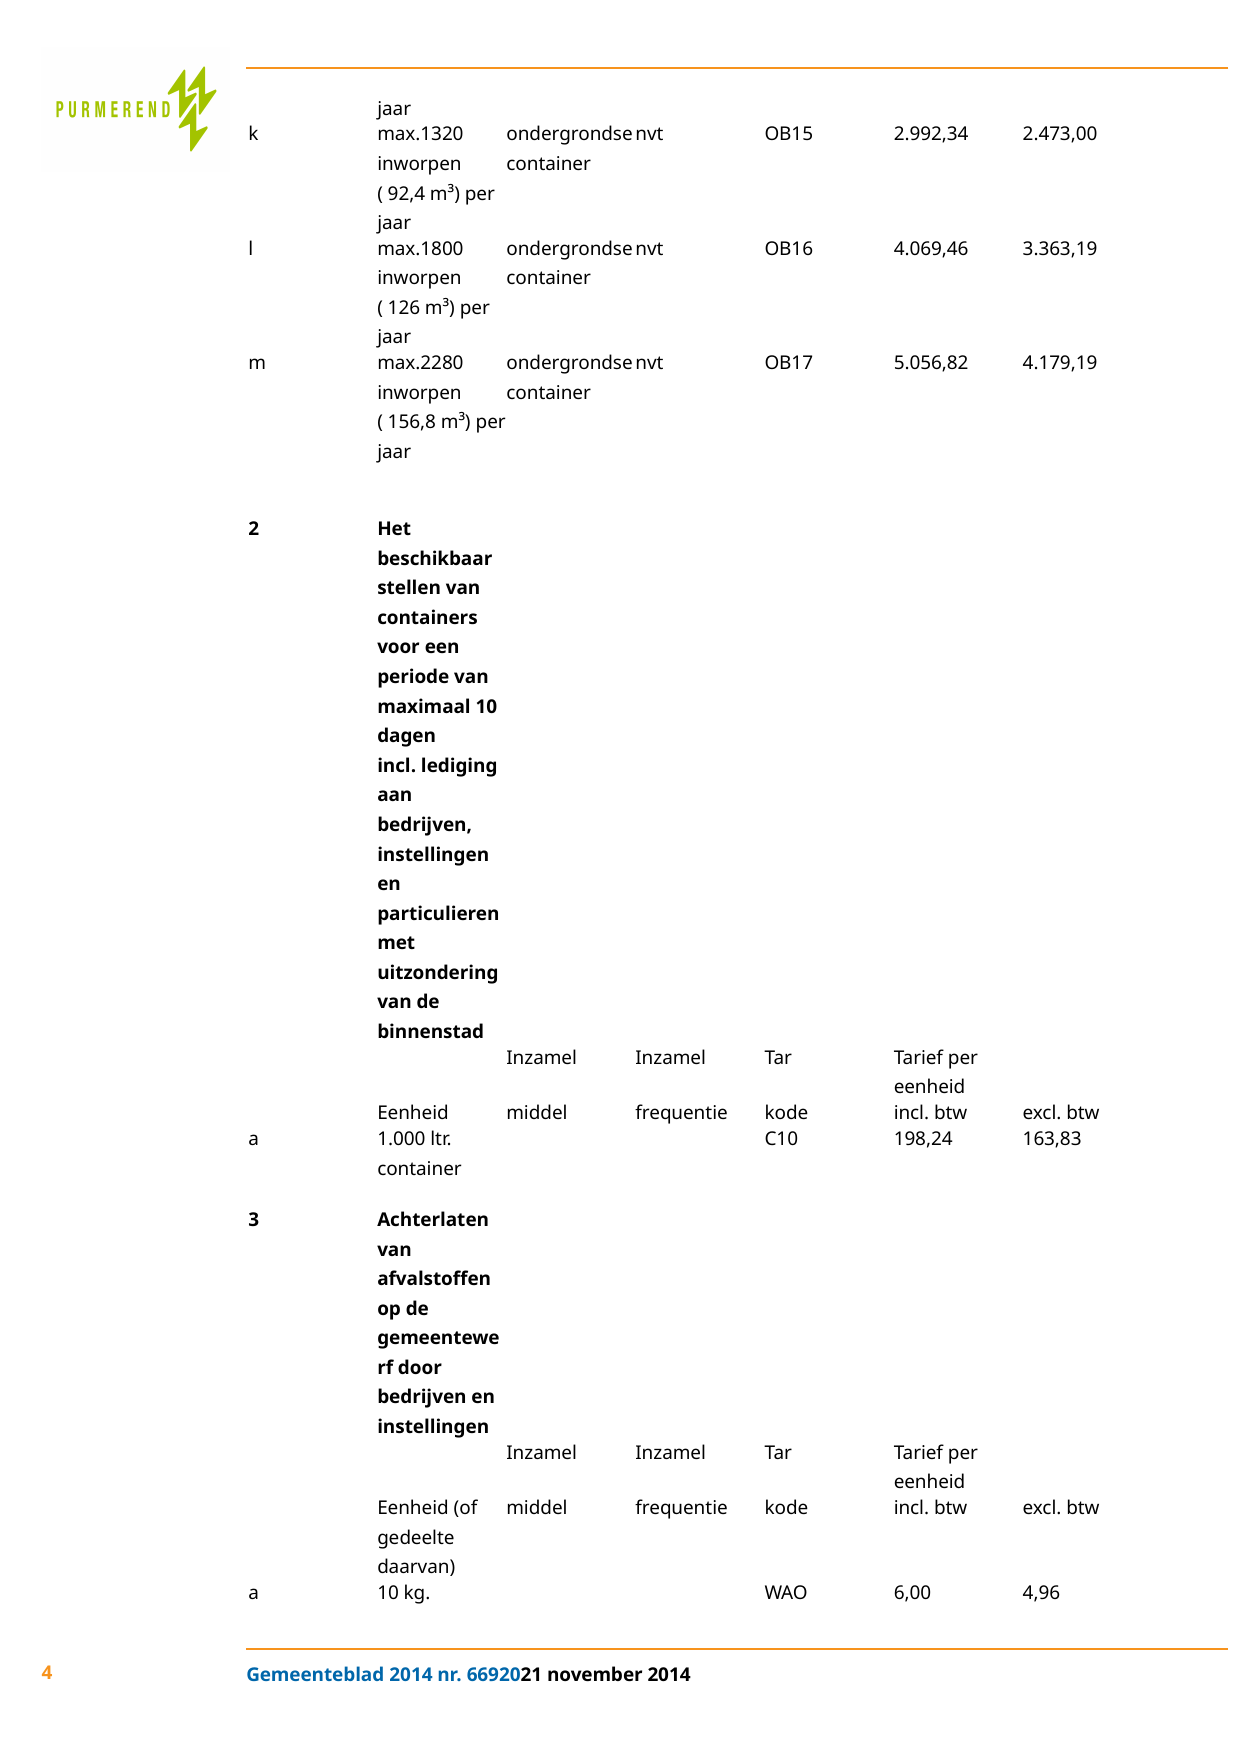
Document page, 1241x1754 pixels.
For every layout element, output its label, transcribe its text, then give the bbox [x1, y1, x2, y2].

table_cell Tar [764, 1439, 893, 1494]
table_cell 10 kg. [377, 1579, 506, 1605]
table_cell [506, 1206, 635, 1439]
table_cell nvt [635, 121, 764, 235]
table_cell [894, 464, 1022, 490]
table_cell incl. btw [894, 1099, 1022, 1125]
table_cell 163,83 [1023, 1125, 1152, 1180]
table_cell [377, 1439, 506, 1494]
table_cell incl. btw [894, 1494, 1022, 1579]
table_cell [506, 1180, 635, 1206]
table_cell OB16 [764, 235, 893, 349]
table_cell Achterlaten van afvalstoffen op de gemeentewerf door bedrijven en instellingen [377, 1206, 506, 1439]
table_cell nvt [635, 235, 764, 349]
table_cell [248, 1180, 377, 1206]
table_cell [635, 1579, 764, 1605]
table_cell middel [506, 1099, 635, 1125]
table_cell Tar [764, 1044, 893, 1099]
table_cell [248, 1494, 377, 1579]
table_cell [635, 1125, 764, 1180]
table_cell ondergrondse container [506, 350, 635, 464]
table_cell [248, 95, 377, 121]
table_cell [1023, 1439, 1152, 1494]
table_cell a [248, 1125, 377, 1180]
table_cell [894, 95, 1022, 121]
table_cell [635, 490, 764, 515]
table_cell [635, 95, 764, 121]
table_cell a [248, 1579, 377, 1605]
table_cell Inzamel [506, 1044, 635, 1099]
table_cell [635, 1206, 764, 1439]
table_cell [1023, 1044, 1152, 1099]
table_cell [377, 1180, 506, 1206]
table_cell max.2280 inworpen ( 156,8 m³) per jaar [377, 350, 506, 464]
table_cell C10 [764, 1125, 893, 1180]
table_cell [248, 464, 377, 490]
table_cell m [248, 350, 377, 464]
table_cell 3.363,19 [1023, 235, 1152, 349]
table_cell [506, 490, 635, 515]
table_cell max.1320 inworpen ( 92,4 m³) per jaar [377, 121, 506, 235]
table_cell Tarief per eenheid [894, 1044, 1022, 1099]
table_cell max.1800 inworpen ( 126 m³) per jaar [377, 235, 506, 349]
table_cell 1.000 ltr. container [377, 1125, 506, 1180]
table_cell WAO [764, 1579, 893, 1605]
table_cell Eenheid (of gedeelte daarvan) [377, 1494, 506, 1579]
table_cell [377, 1044, 506, 1099]
table_cell [377, 464, 506, 490]
table_cell [506, 95, 635, 121]
table_cell 198,24 [894, 1125, 1022, 1180]
table_cell Inzamel [635, 1439, 764, 1494]
table_cell [248, 1099, 377, 1125]
table_cell Inzamel [635, 1044, 764, 1099]
table_cell 3 [248, 1206, 377, 1439]
table_cell [377, 490, 506, 515]
table_cell [894, 490, 1022, 515]
table_cell OB17 [764, 350, 893, 464]
table_cell ondergrondse container [506, 235, 635, 349]
table_cell [764, 1180, 893, 1206]
table_cell l [248, 235, 377, 349]
table_cell [1023, 490, 1152, 515]
table_cell kode [764, 1494, 893, 1579]
table_cell Eenheid [377, 1099, 506, 1125]
table_cell 4,96 [1023, 1579, 1152, 1605]
table_cell frequentie [635, 1099, 764, 1125]
table_cell [506, 1125, 635, 1180]
table_cell kode [764, 1099, 893, 1125]
table_cell frequentie [635, 1494, 764, 1579]
table_cell [764, 95, 893, 121]
table_cell [635, 515, 764, 1044]
table_cell nvt [635, 350, 764, 464]
table_cell [894, 1180, 1022, 1206]
table_cell OB15 [764, 121, 893, 235]
table_cell 2.992,34 [894, 121, 1022, 235]
table_cell Tarief per eenheid [894, 1439, 1022, 1494]
table_cell Inzamel [506, 1439, 635, 1494]
table_cell [248, 1439, 377, 1494]
table_cell [1023, 95, 1152, 121]
table_cell jaar [377, 95, 506, 121]
table_cell 2.473,00 [1023, 121, 1152, 235]
picture [41, 47, 231, 172]
table_cell 2 [248, 515, 377, 1044]
table_cell [635, 464, 764, 490]
table_cell excl. btw [1023, 1494, 1152, 1579]
table_cell [248, 490, 377, 515]
table_cell [506, 1579, 635, 1605]
table_cell [248, 1044, 377, 1099]
table_cell [764, 464, 893, 490]
table_cell [764, 490, 893, 515]
table_cell [506, 464, 635, 490]
table_cell 4.179,19 [1023, 350, 1152, 464]
table_cell 4.069,46 [894, 235, 1022, 349]
table_cell k [248, 121, 377, 235]
table_cell Het beschikbaar stellen van containers voor een periode van maximaal 10 dagen incl. lediging aan bedrijven, instellingen en particulieren met uitzondering van de binnenstad [377, 515, 506, 1044]
table_cell 5.056,82 [894, 350, 1022, 464]
table_cell [635, 1180, 764, 1206]
table_cell excl. btw [1023, 1099, 1152, 1125]
table_cell ondergrondse container [506, 121, 635, 235]
table_cell [506, 515, 635, 1044]
table_cell 6,00 [894, 1579, 1022, 1605]
table_cell middel [506, 1494, 635, 1579]
table_cell [1023, 464, 1152, 490]
table_cell [1023, 1180, 1152, 1206]
